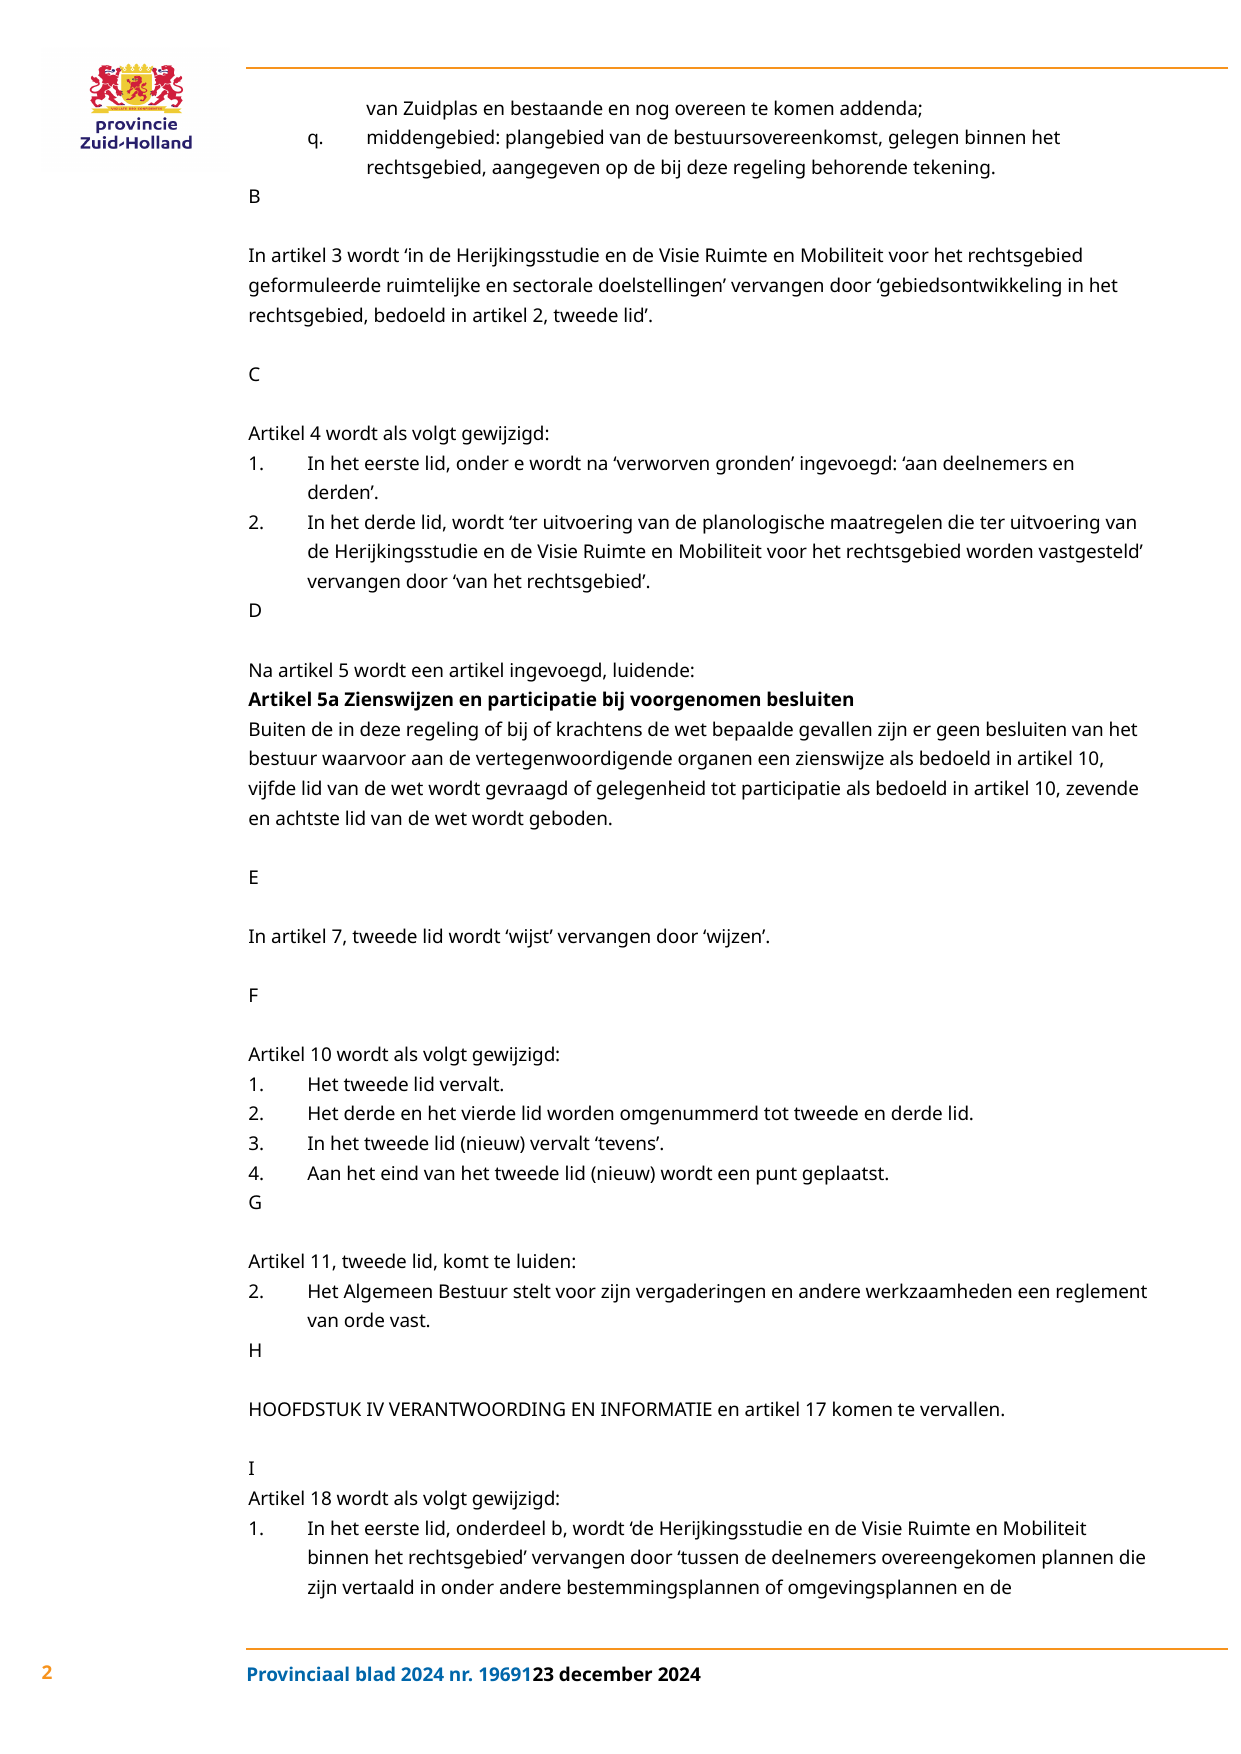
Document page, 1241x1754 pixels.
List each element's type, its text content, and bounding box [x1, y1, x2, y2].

list In het derde lid, wordt ‘ter uitvoering van de planologische maatregelen die ter uitvoering van de Herijkingsstudie en de Visie Ruimte en Mobiliteit voor het rechtsgebied worden vastgesteld’ vervangen door ‘van het rechtsgebied’. [248, 509, 1152, 594]
text I [248, 1456, 1152, 1481]
text Artikel 18 wordt als volgt gewijzigd: [248, 1485, 1152, 1511]
list Het Algemeen Bestuur stelt voor zijn vergaderingen en andere werkzaamheden een reglement van orde vast. [248, 1278, 1152, 1333]
text Artikel 5a Zienswijzen en participatie bij voorgenomen besluiten [248, 686, 1152, 712]
text Artikel 4 wordt als volgt gewijzigd: [248, 420, 1152, 446]
text G [248, 1189, 1152, 1215]
text Na artikel 5 wordt een artikel ingevoegd, luidende: [248, 657, 1152, 683]
picture [41, 47, 231, 172]
text In artikel 7, tweede lid wordt ‘wijst’ vervangen door ‘wijzen’. [248, 923, 1152, 949]
list middengebied: plangebied van de bestuursovereenkomst, gelegen binnen het rechtsgebied, aangegeven op de bij deze regeling behorende tekening. [307, 124, 1152, 180]
text In artikel 3 wordt ‘in de Herijkingsstudie en de Visie Ruimte en Mobiliteit voor het rechtsgebied geformuleerde ruimtelijke en sectorale doelstellingen’ vervangen door ‘gebiedsontwikkeling in het rechtsgebied, bedoeld in artikel 2, tweede lid’. [248, 243, 1152, 328]
text E [248, 864, 1152, 890]
text HOOFDSTUK IV VERANTWOORDING EN INFORMATIE en artikel 17 komen te vervallen. [248, 1396, 1152, 1422]
list In het eerste lid, onder e wordt na ‘verworven gronden’ ingevoegd: ‘aan deelnemers en derden’. [248, 450, 1152, 505]
text F [248, 982, 1152, 1008]
text Artikel 10 wordt als volgt gewijzigd: [248, 1041, 1152, 1067]
text H [248, 1337, 1152, 1363]
list Het derde en het vierde lid worden omgenummerd tot tweede en derde lid. [248, 1101, 1152, 1126]
list van Zuidplas en bestaande en nog overeen te komen addenda; [307, 95, 1152, 121]
list In het tweede lid (nieuw) vervalt ‘tevens’. [248, 1130, 1152, 1156]
list Het tweede lid vervalt. [248, 1071, 1152, 1097]
text C [248, 361, 1152, 387]
text B [248, 183, 1152, 209]
list In het eerste lid, onderdeel b, wordt ‘de Herijkingsstudie en de Visie Ruimte en Mobiliteit binnen het rechtsgebied’ vervangen door ‘tussen de deelnemers overeengekomen plannen die zijn vertaald in onder andere bestemmingsplannen of omgevingsplannen en de [248, 1515, 1152, 1600]
text D [248, 598, 1152, 623]
list Aan het eind van het tweede lid (nieuw) wordt een punt geplaatst. [248, 1160, 1152, 1186]
text Artikel 11, tweede lid, komt te luiden: [248, 1248, 1152, 1274]
text Buiten de in deze regeling of bij of krachtens de wet bepaalde gevallen zijn er geen besluiten van het bestuur waarvoor aan de vertegenwoordigende organen een zienswijze als bedoeld in artikel 10, vijfde lid van de wet wordt gevraagd of gelegenheid tot participatie als bedoeld in artikel 10, zevende en achtste lid van de wet wordt geboden. [248, 716, 1152, 831]
